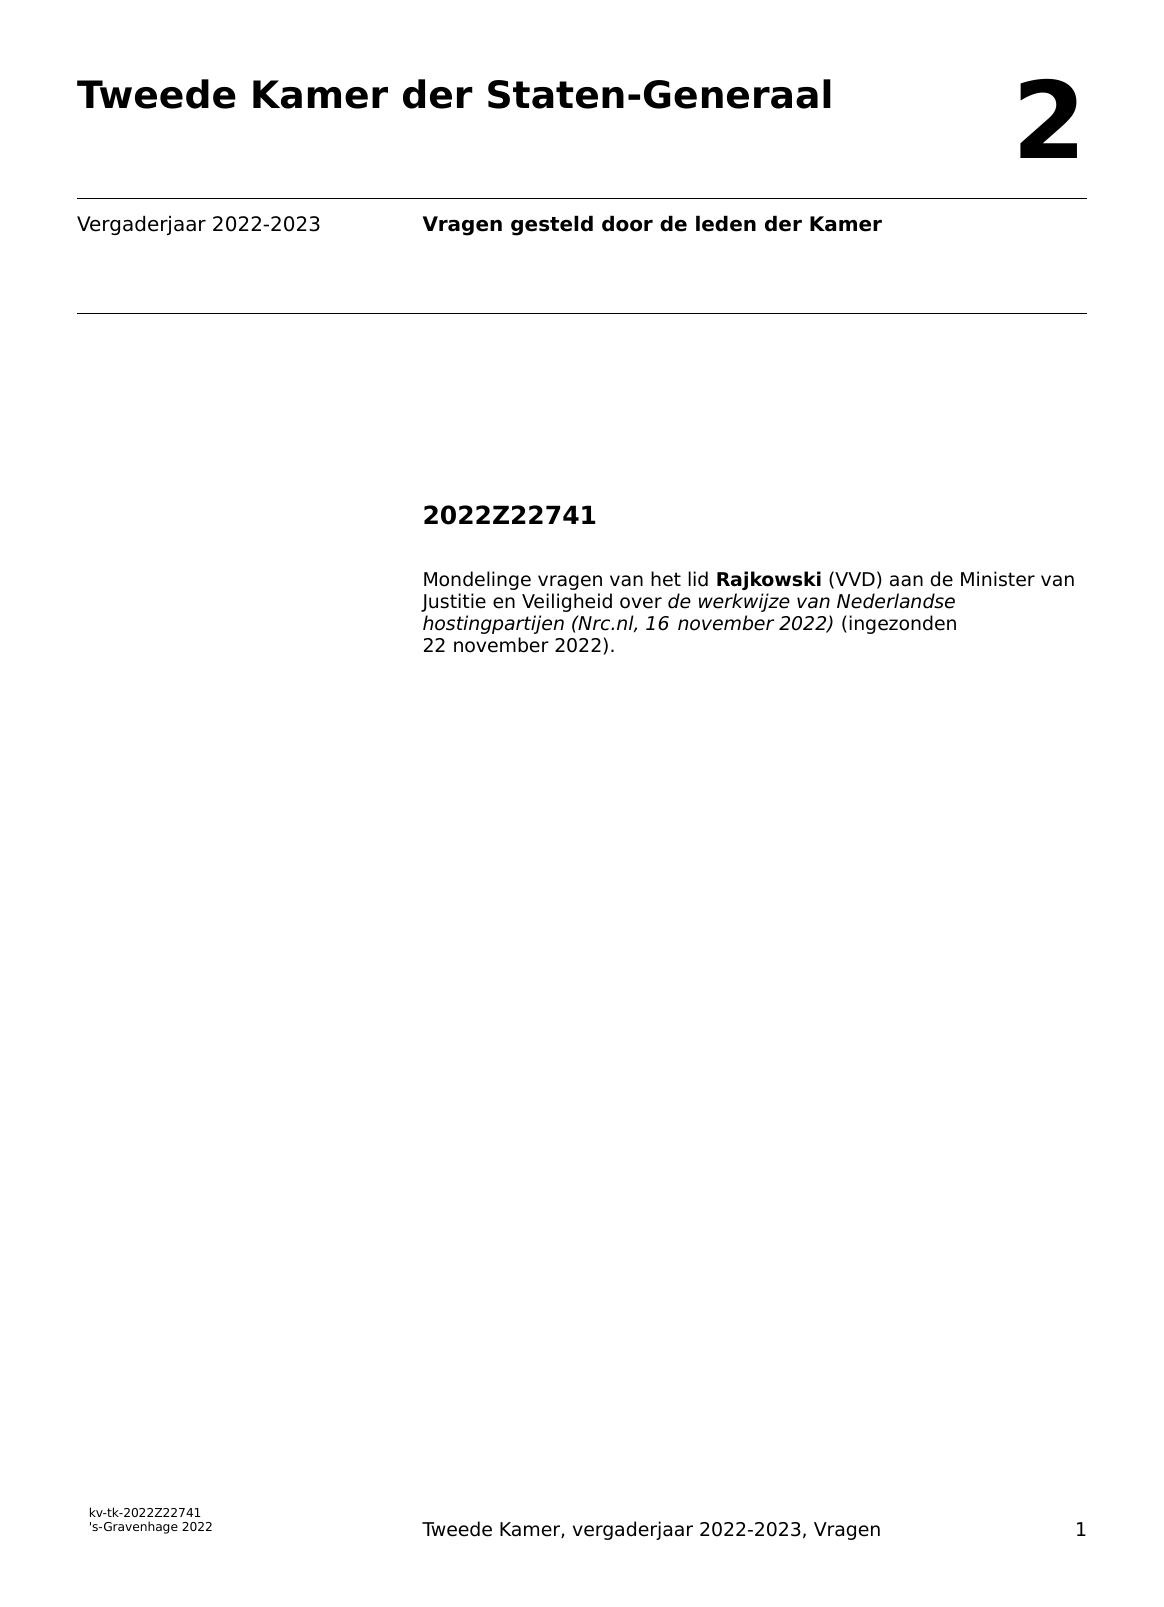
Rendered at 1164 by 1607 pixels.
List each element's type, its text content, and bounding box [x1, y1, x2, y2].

text Mondelinge vragen van het lid Rajkowski (VVD) aan de Minister van Justitie en Veiligheid over de werkwijze van Nederlandse hostingpartijen (Nrc.nl, 16 november 2022) (ingezonden 22 november 2022). [422, 569, 1087, 657]
text 2022Z22741 [422, 501, 1087, 531]
table_cell Vragen gesteld door de leden der Kamer [422, 199, 1087, 313]
table_header Tweede Kamer der Staten-Generaal [77, 59, 886, 198]
text kv-tk-2022Z22741 [88, 1506, 323, 1520]
text 's-Gravenhage 2022 [88, 1520, 323, 1534]
table_header 2 [886, 59, 1087, 198]
table_cell Vergaderjaar 2022-2023 [77, 199, 422, 313]
